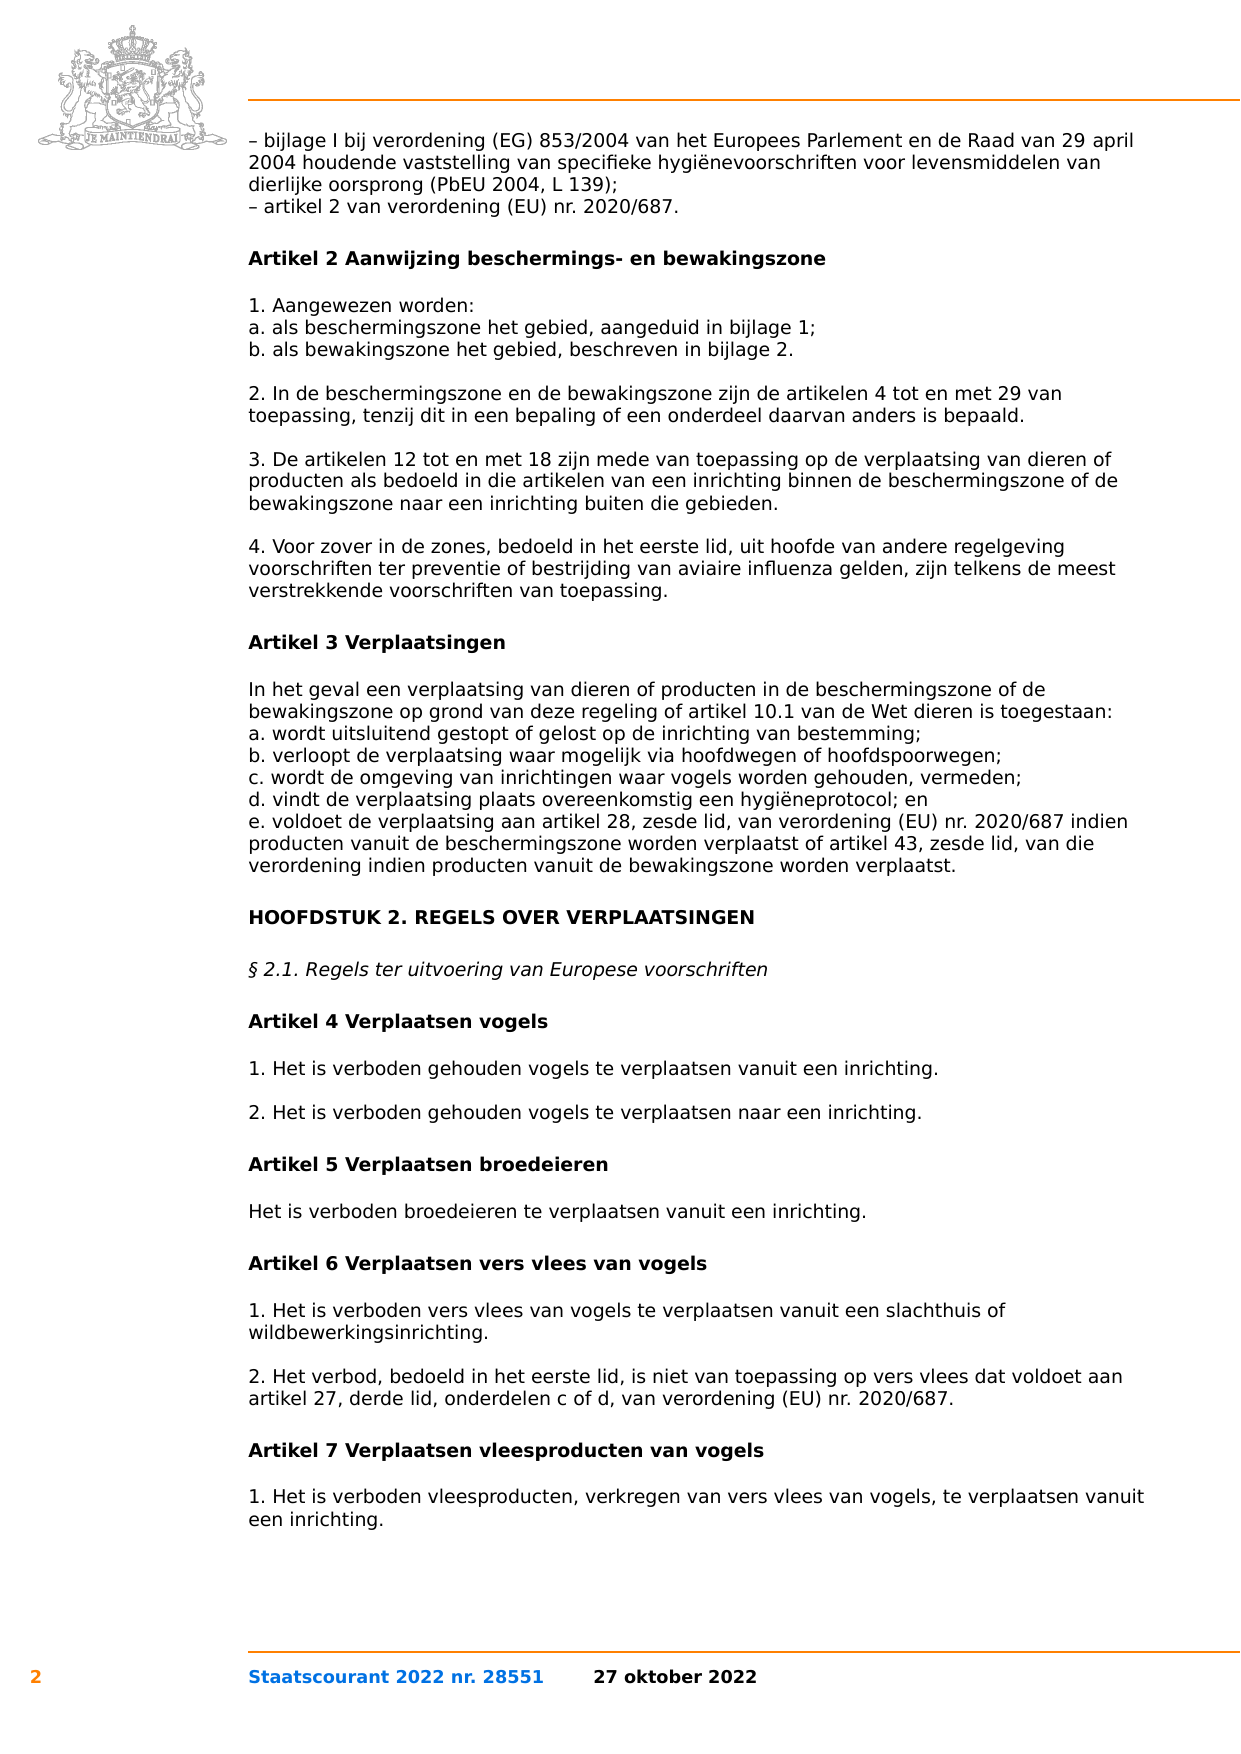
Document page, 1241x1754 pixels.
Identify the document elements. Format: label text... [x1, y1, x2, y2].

subtitle Artikel 6 Verplaatsen vers vlees van vogels [248, 1253, 1163, 1275]
subtitle Artikel 2 Aanwijzing beschermings- en bewakingszone [248, 248, 1163, 270]
picture [38, 25, 227, 150]
text 2. Het verbod, bedoeld in het eerste lid, is niet van toepassing op vers vlees dat voldoet aan artikel 27, derde lid, onderdelen c of d, van verordening (EU) nr. 2020/687. [248, 1366, 1163, 1409]
text b. als bewakingszone het gebied, beschreven in bijlage 2. [248, 339, 1163, 361]
text a. wordt uitsluitend gestopt of gelost op de inrichting van bestemming; [248, 723, 1163, 745]
text 1. Het is verboden gehouden vogels te verplaatsen vanuit een inrichting. [248, 1058, 1163, 1080]
text 2. In de beschermingszone en de bewakingszone zijn de artikelen 4 tot en met 29 van toepassing, tenzij dit in een bepaling of een onderdeel daarvan anders is bepaald. [248, 383, 1163, 427]
text 1. Het is verboden vleesproducten, verkregen van vers vlees van vogels, te verplaatsen vanuit een inrichting. [248, 1486, 1163, 1530]
subtitle Artikel 4 Verplaatsen vogels [248, 1011, 1163, 1033]
text e. voldoet de verplaatsing aan artikel 28, zesde lid, van verordening (EU) nr. 2020/687 indien producten vanuit de beschermingszone worden verplaatst of artikel 43, zesde lid, van die verordening indien producten vanuit de bewakingszone worden verplaatst. [248, 811, 1163, 877]
text 3. De artikelen 12 tot en met 18 zijn mede van toepassing op de verplaatsing van dieren of producten als bedoeld in die artikelen van een inrichting binnen de beschermingszone of de bewakingszone naar een inrichting buiten die gebieden. [248, 448, 1163, 514]
text 1. Het is verboden vers vlees van vogels te verplaatsen vanuit een slachthuis of wildbewerkingsinrichting. [248, 1300, 1163, 1344]
text 2. Het is verboden gehouden vogels te verplaatsen naar een inrichting. [248, 1102, 1163, 1124]
subtitle HOOFDSTUK 2. REGELS OVER VERPLAATSINGEN [248, 907, 1163, 929]
text Het is verboden broedeieren te verplaatsen vanuit een inrichting. [248, 1201, 1163, 1223]
subtitle Artikel 5 Verplaatsen broedeieren [248, 1154, 1163, 1176]
text In het geval een verplaatsing van dieren of producten in de beschermingszone of de bewakingszone op grond van deze regeling of artikel 10.1 van de Wet dieren is toegestaan: [248, 679, 1163, 723]
text b. verloopt de verplaatsing waar mogelijk via hoofdwegen of hoofdspoorwegen; [248, 745, 1163, 767]
text 4. Voor zover in de zones, bedoeld in het eerste lid, uit hoofde van andere regelgeving voorschriften ter preventie of bestrijding van aviaire influenza gelden, zijn telkens de meest verstrekkende voorschriften van toepassing. [248, 536, 1163, 602]
text d. vindt de verplaatsing plaats overeenkomstig een hygiëneprotocol; en [248, 789, 1163, 811]
text – bijlage I bij verordening (EG) 853/2004 van het Europees Parlement en de Raad van 29 april 2004 houdende vaststelling van specifieke hygiënevoorschriften voor levensmiddelen van dierlijke oorsprong (PbEU 2004, L 139); [248, 130, 1163, 196]
text 1. Aangewezen worden: [248, 295, 1163, 317]
subtitle § 2.1. Regels ter uitvoering van Europese voorschriften [248, 959, 1163, 981]
text c. wordt de omgeving van inrichtingen waar vogels worden gehouden, vermeden; [248, 767, 1163, 789]
text a. als beschermingszone het gebied, aangeduid in bijlage 1; [248, 317, 1163, 339]
text – artikel 2 van verordening (EU) nr. 2020/687. [248, 196, 1163, 218]
subtitle Artikel 3 Verplaatsingen [248, 632, 1163, 654]
subtitle Artikel 7 Verplaatsen vleesproducten van vogels [248, 1439, 1163, 1461]
